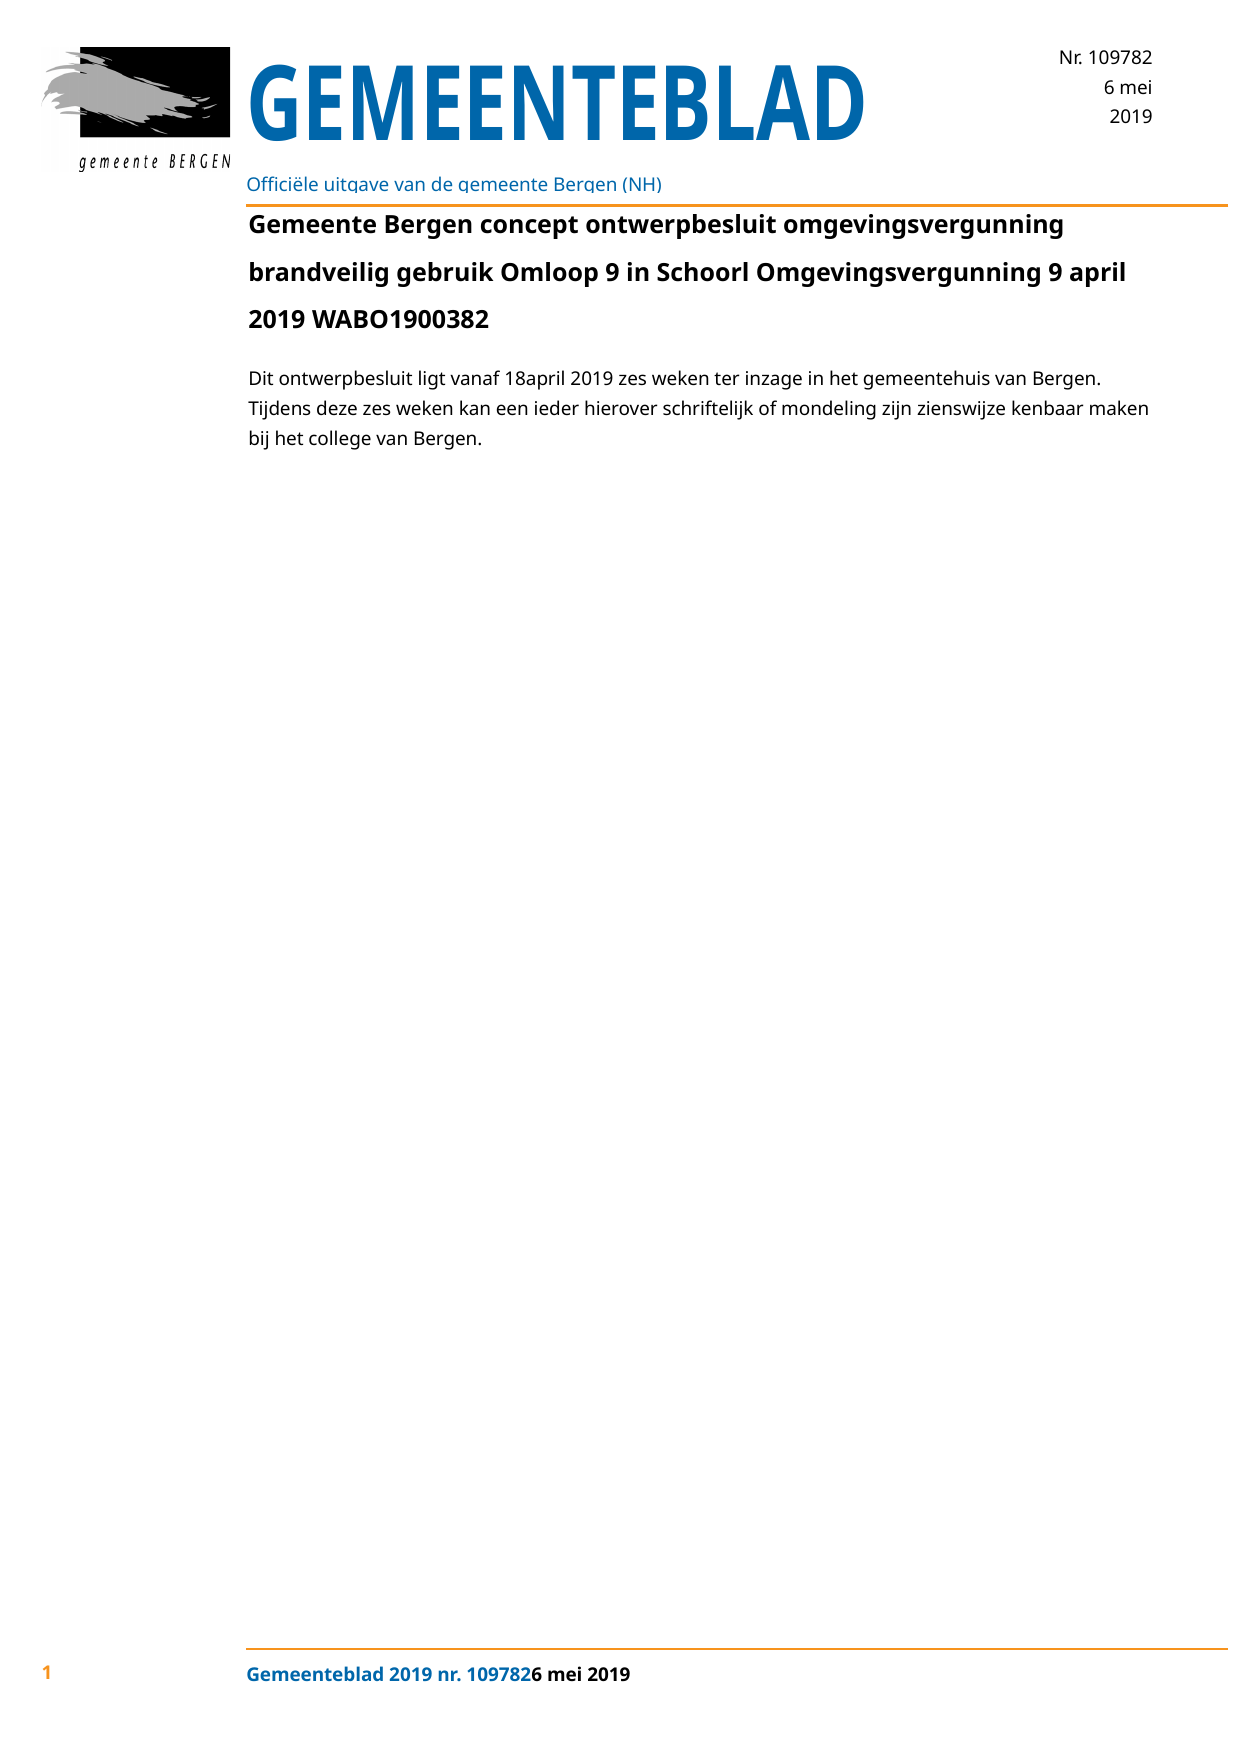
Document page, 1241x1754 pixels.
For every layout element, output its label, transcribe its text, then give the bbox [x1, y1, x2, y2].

picture [41, 47, 231, 172]
text Dit ontwerpbesluit ligt vanaf 18april 2019 zes weken ter inzage in het gemeentehuis van Bergen. Tijdens deze zes weken kan een ieder hierover schriftelijk of mondeling zijn zienswijze kenbaar maken bij het college van Bergen. [248, 366, 1152, 450]
text Gemeente Bergen concept ontwerpbesluit omgevingsvergunning brandveilig gebruik Omloop 9 in Schoorl Omgevingsvergunning 9 april 2019 WABO1900382 [248, 207, 1152, 336]
